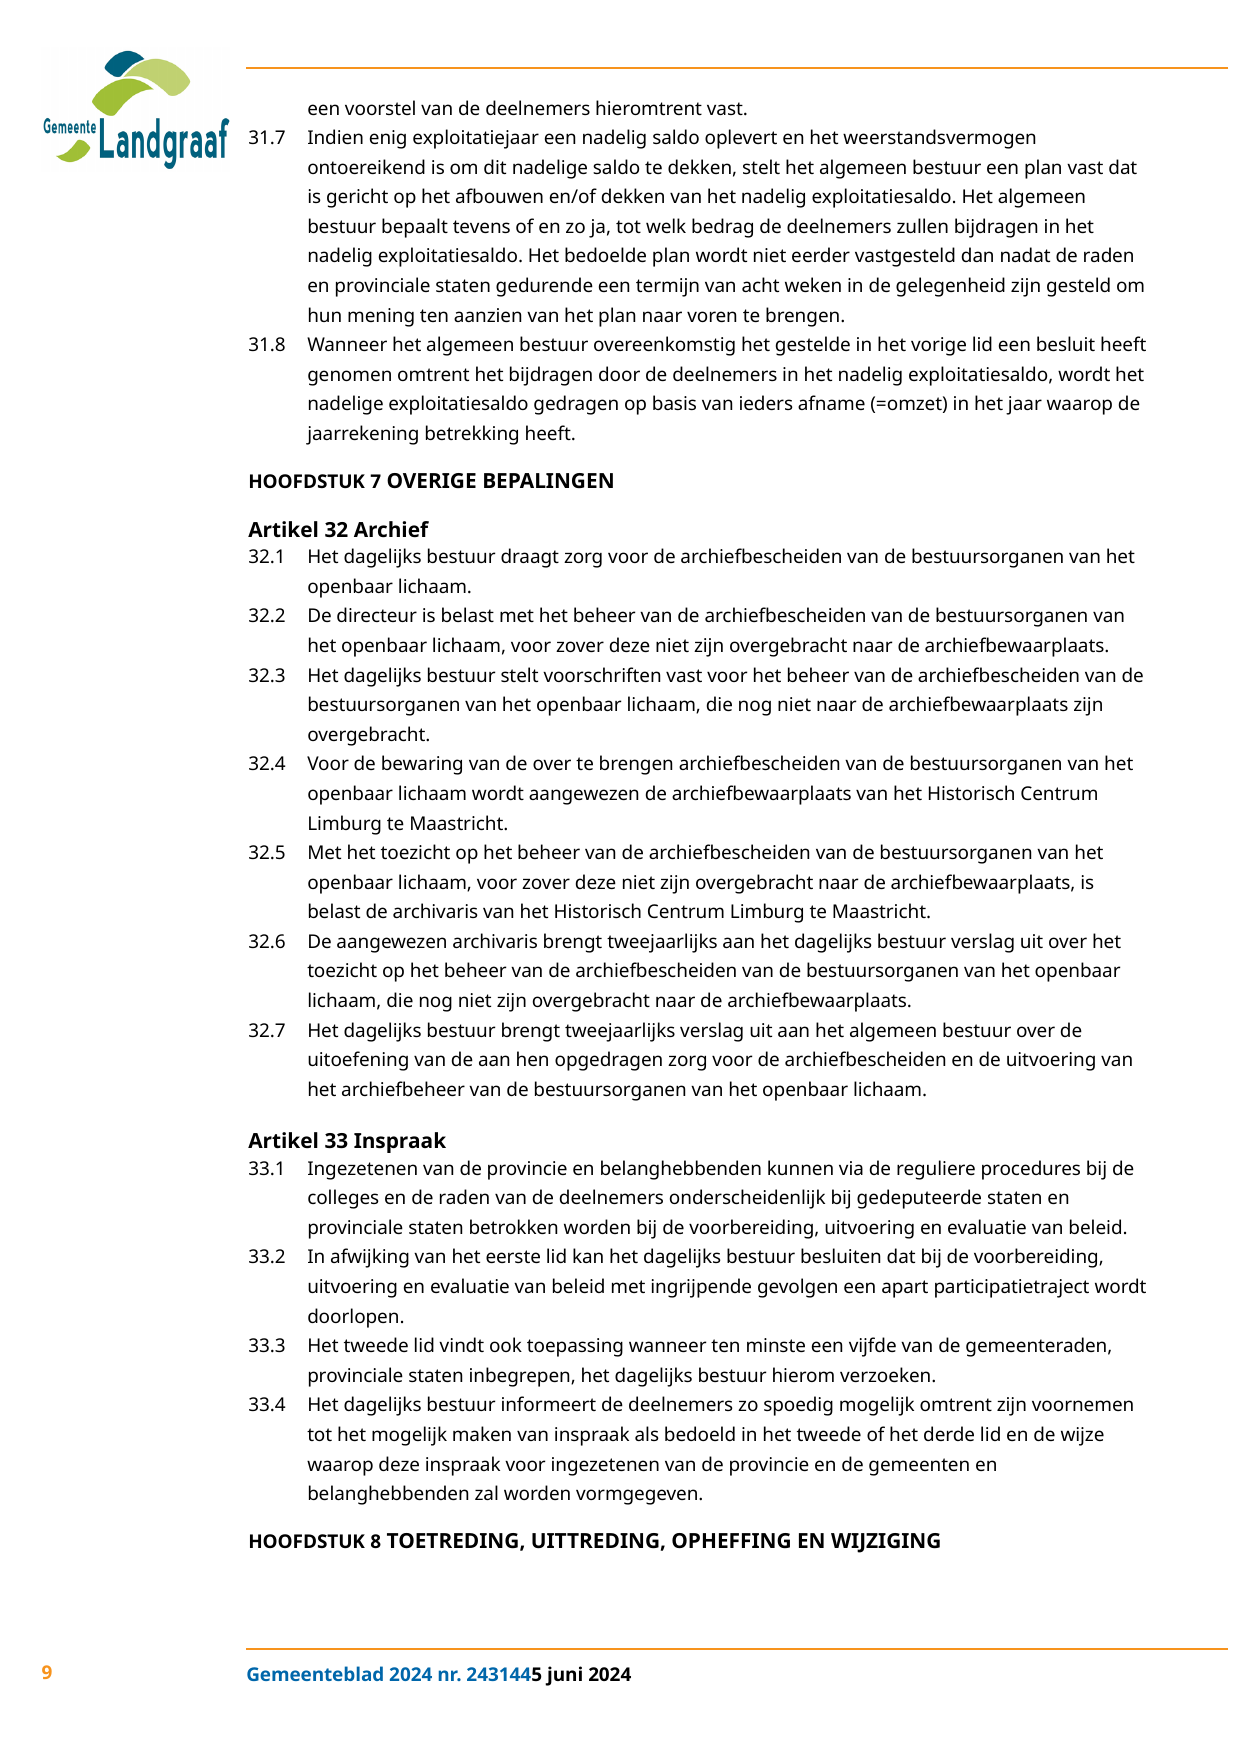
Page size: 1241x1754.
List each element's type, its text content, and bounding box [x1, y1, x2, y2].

list Met het toezicht op het beheer van de archiefbescheiden van de bestuursorganen van het openbaar lichaam, voor zover deze niet zijn overgebracht naar de archiefbewaarplaats, is belast de archivaris van het Historisch Centrum Limburg te Maastricht. [248, 839, 1152, 924]
list Het dagelijks bestuur stelt voorschriften vast voor het beheer van de archiefbescheiden van de bestuursorganen van het openbaar lichaam, die nog niet naar de archiefbewaarplaats zijn overgebracht. [248, 662, 1152, 747]
text HOOFDSTUK 8 TOETREDING, UITTREDING, OPHEFFING EN WIJZIGING [248, 1526, 1152, 1554]
text Artikel 33 Inspraak [248, 1126, 1152, 1155]
list Het dagelijks bestuur draagt zorg voor de archiefbescheiden van de bestuursorganen van het openbaar lichaam. [248, 543, 1152, 599]
list Het dagelijks bestuur informeert de deelnemers zo spoedig mogelijk omtrent zijn voornemen tot het mogelijk maken van inspraak als bedoeld in het tweede of het derde lid en de wijze waarop deze inspraak voor ingezetenen van de provincie en de gemeenten en belanghebbenden zal worden vormgegeven. [248, 1392, 1152, 1506]
list De aangewezen archivaris brengt tweejaarlijks aan het dagelijks bestuur verslag uit over het toezicht op het beheer van de archiefbescheiden van de bestuursorganen van het openbaar lichaam, die nog niet zijn overgebracht naar de archiefbewaarplaats. [248, 928, 1152, 1013]
text Artikel 32 Archief [248, 515, 1152, 543]
list Ingezetenen van de provincie en belanghebbenden kunnen via de reguliere procedures bij de colleges en de raden van de deelnemers onderscheidenlijk bij gedeputeerde staten en provinciale staten betrokken worden bij de voorbereiding, uitvoering en evaluatie van beleid. [248, 1155, 1152, 1240]
text HOOFDSTUK 7 OVERIGE BEPALINGEN [248, 466, 1152, 494]
list een voorstel van de deelnemers hieromtrent vast. [248, 95, 1152, 121]
list De directeur is belast met het beheer van de archiefbescheiden van de bestuursorganen van het openbaar lichaam, voor zover deze niet zijn overgebracht naar de archiefbewaarplaats. [248, 603, 1152, 658]
list Indien enig exploitatiejaar een nadelig saldo oplevert en het weerstandsvermogen ontoereikend is om dit nadelige saldo te dekken, stelt het algemeen bestuur een plan vast dat is gericht op het afbouwen en/of dekken van het nadelig exploitatiesaldo. Het algemeen bestuur bepaalt tevens of en zo ja, tot welk bedrag de deelnemers zullen bijdragen in het nadelig exploitatiesaldo. Het bedoelde plan wordt niet eerder vastgesteld dan nadat de raden en provinciale staten gedurende een termijn van acht weken in de gelegenheid zijn gesteld om hun mening ten aanzien van het plan naar voren te brengen. [248, 124, 1152, 328]
list Voor de bewaring van de over te brengen archiefbescheiden van de bestuursorganen van het openbaar lichaam wordt aangewezen de archiefbewaarplaats van het Historisch Centrum Limburg te Maastricht. [248, 751, 1152, 836]
list Het dagelijks bestuur brengt tweejaarlijks verslag uit aan het algemeen bestuur over de uitoefening van de aan hen opgedragen zorg voor de archiefbescheiden en de uitvoering van het archiefbeheer van de bestuursorganen van het openbaar lichaam. [248, 1017, 1152, 1102]
list In afwijking van het eerste lid kan het dagelijks bestuur besluiten dat bij de voorbereiding, uitvoering en evaluatie van beleid met ingrijpende gevolgen een apart participatietraject wordt doorlopen. [248, 1244, 1152, 1328]
picture [41, 47, 231, 172]
list Het tweede lid vindt ook toepassing wanneer ten minste een vijfde van de gemeenteraden, provinciale staten inbegrepen, het dagelijks bestuur hierom verzoeken. [248, 1332, 1152, 1388]
list Wanneer het algemeen bestuur overeenkomstig het gestelde in het vorige lid een besluit heeft genomen omtrent het bijdragen door de deelnemers in het nadelig exploitatiesaldo, wordt het nadelige exploitatiesaldo gedragen op basis van ieders afname (=omzet) in het jaar waarop de jaarrekening betrekking heeft. [248, 331, 1152, 446]
